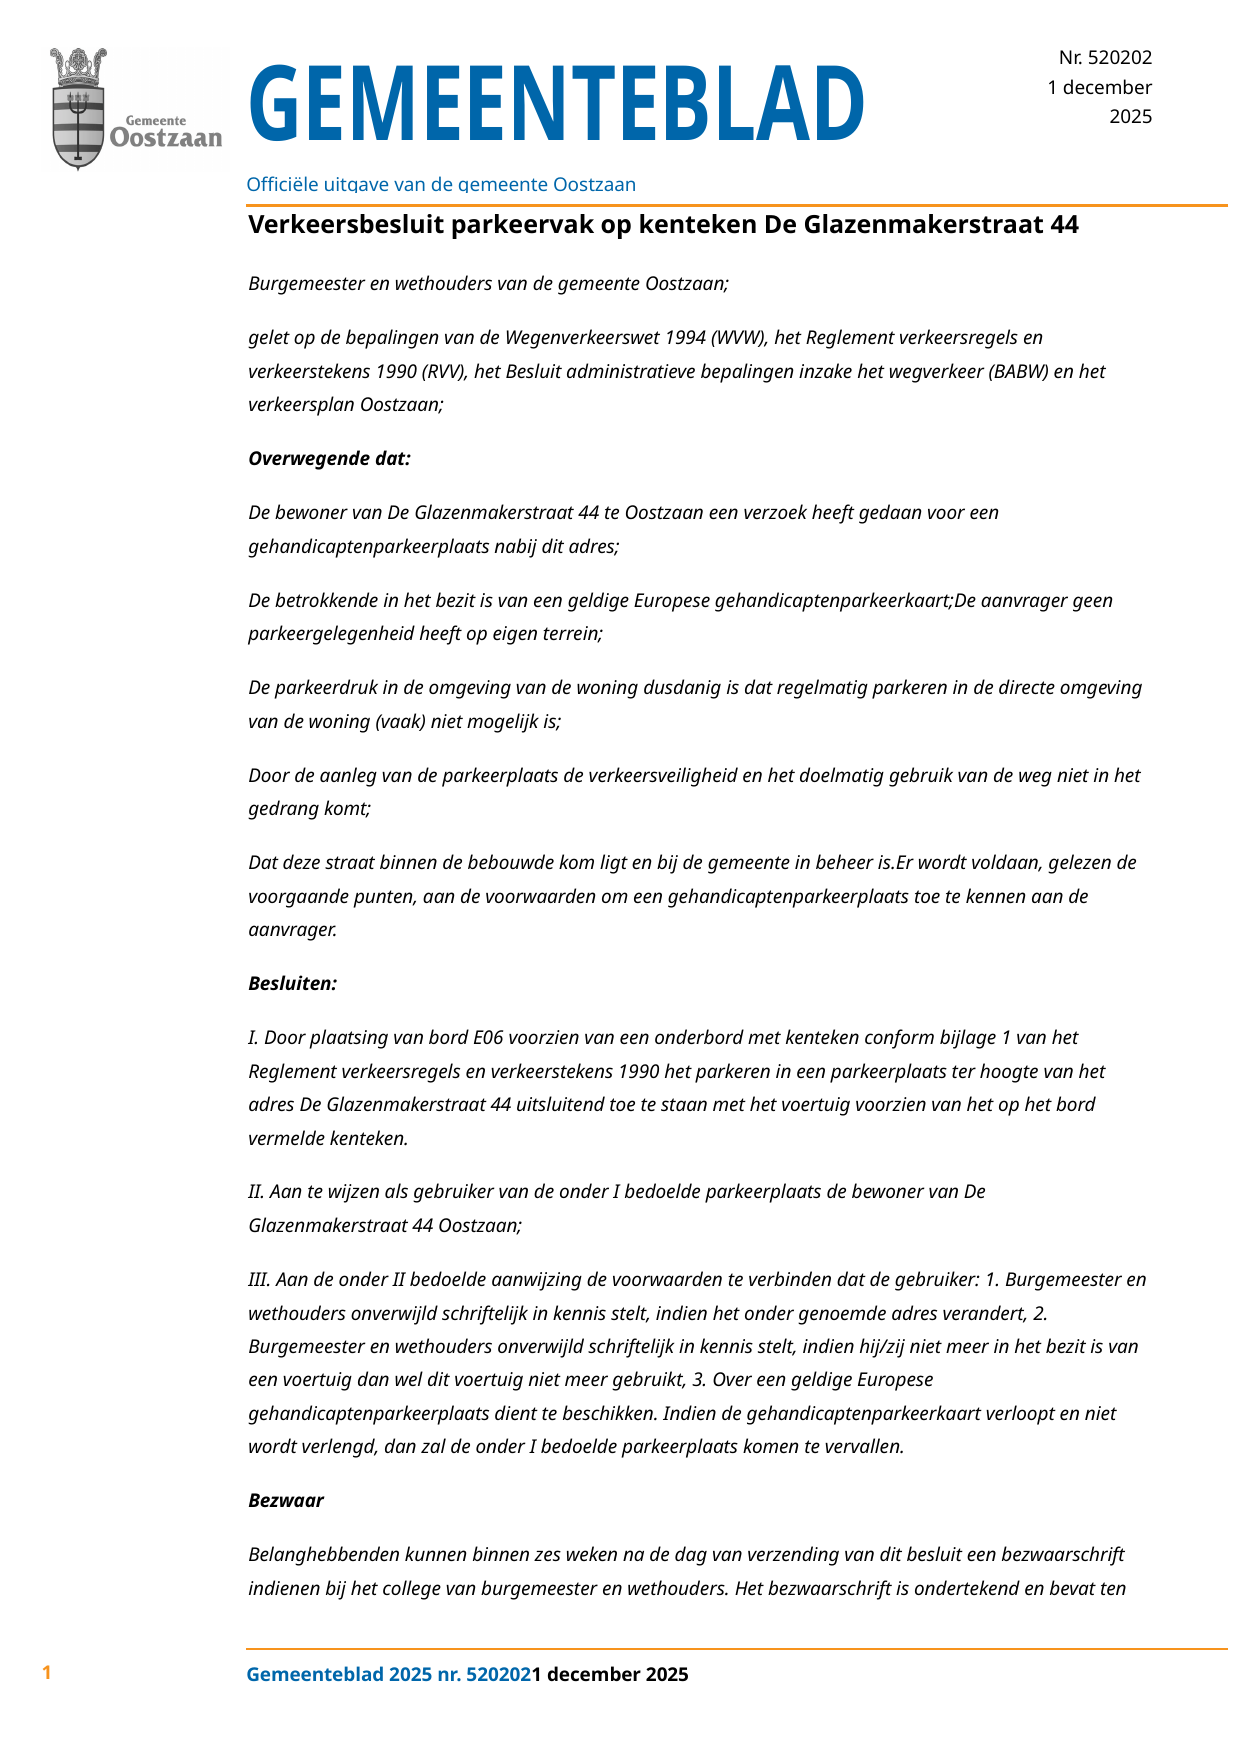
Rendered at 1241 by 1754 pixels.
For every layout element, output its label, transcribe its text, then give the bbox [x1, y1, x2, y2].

text III. Aan de onder II bedoelde aanwijzing de voorwaarden te verbinden dat de gebruiker: 1. Burgemeester en wethouders onverwijld schriftelijk in kennis stelt, indien het onder genoemde adres verandert, 2. Burgemeester en wethouders onverwijld schriftelijk in kennis stelt, indien hij/zij niet meer in het bezit is van een voertuig dan wel dit voertuig niet meer gebruikt, 3. Over een geldige Europese gehandicaptenparkeerplaats dient te beschikken. Indien de gehandicaptenparkeerkaart verloopt en niet wordt verlengd, dan zal de onder I bedoelde parkeerplaats komen te vervallen. [248, 1266, 1152, 1459]
text Besluiten: [248, 970, 1152, 996]
text I. Door plaatsing van bord E06 voorzien van een onderbord met kenteken conform bijlage 1 van het Reglement verkeersregels en verkeerstekens 1990 het parkeren in een parkeerplaats ter hoogte van het adres De Glazenmakerstraat 44 uitsluitend toe te staan met het voertuig voorzien van het op het bord vermelde kenteken. [248, 1024, 1152, 1150]
text Belanghebbenden kunnen binnen zes weken na de dag van verzending van dit besluit een bezwaarschrift indienen bij het college van burgemeester en wethouders. Het bezwaarschrift is ondertekend en bevat ten [248, 1542, 1152, 1601]
text Dat deze straat binnen de bebouwde kom ligt en bij de gemeente in beheer is.Er wordt voldaan, gelezen de voorgaande punten, aan de voorwaarden om een gehandicaptenparkeerplaats toe te kennen aan de aanvrager. [248, 849, 1152, 942]
picture [41, 47, 231, 172]
text gelet op de bepalingen van de Wegenverkeerswet 1994 (WVW), het Reglement verkeersregels en verkeerstekens 1990 (RVV), het Besluit administratieve bepalingen inzake het wegverkeer (BABW) en het verkeersplan Oostzaan; [248, 324, 1152, 417]
text Door de aanleg van de parkeerplaats de verkeersveiligheid en het doelmatig gebruik van de weg niet in het gedrang komt; [248, 762, 1152, 821]
text Burgemeester en wethouders van de gemeente Oostzaan; [248, 270, 1152, 296]
text Verkeersbesluit parkeervak op kenteken De Glazenmakerstraat 44 [248, 207, 1152, 241]
text De bewoner van De Glazenmakerstraat 44 te Oostzaan een verzoek heeft gedaan voor een gehandicaptenparkeerplaats nabij dit adres; [248, 499, 1152, 558]
text II. Aan te wijzen als gebruiker van de onder I bedoelde parkeerplaats de bewoner van De Glazenmakerstraat 44 Oostzaan; [248, 1179, 1152, 1238]
text Overwegende dat: [248, 445, 1152, 471]
text De betrokkende in het bezit is van een geldige Europese gehandicaptenparkeerkaart;De aanvrager geen parkeergelegenheid heeft op eigen terrein; [248, 587, 1152, 646]
text Bezwaar [248, 1487, 1152, 1513]
text De parkeerdruk in de omgeving van de woning dusdanig is dat regelmatig parkeren in de directe omgeving van de woning (vaak) niet mogelijk is; [248, 674, 1152, 733]
